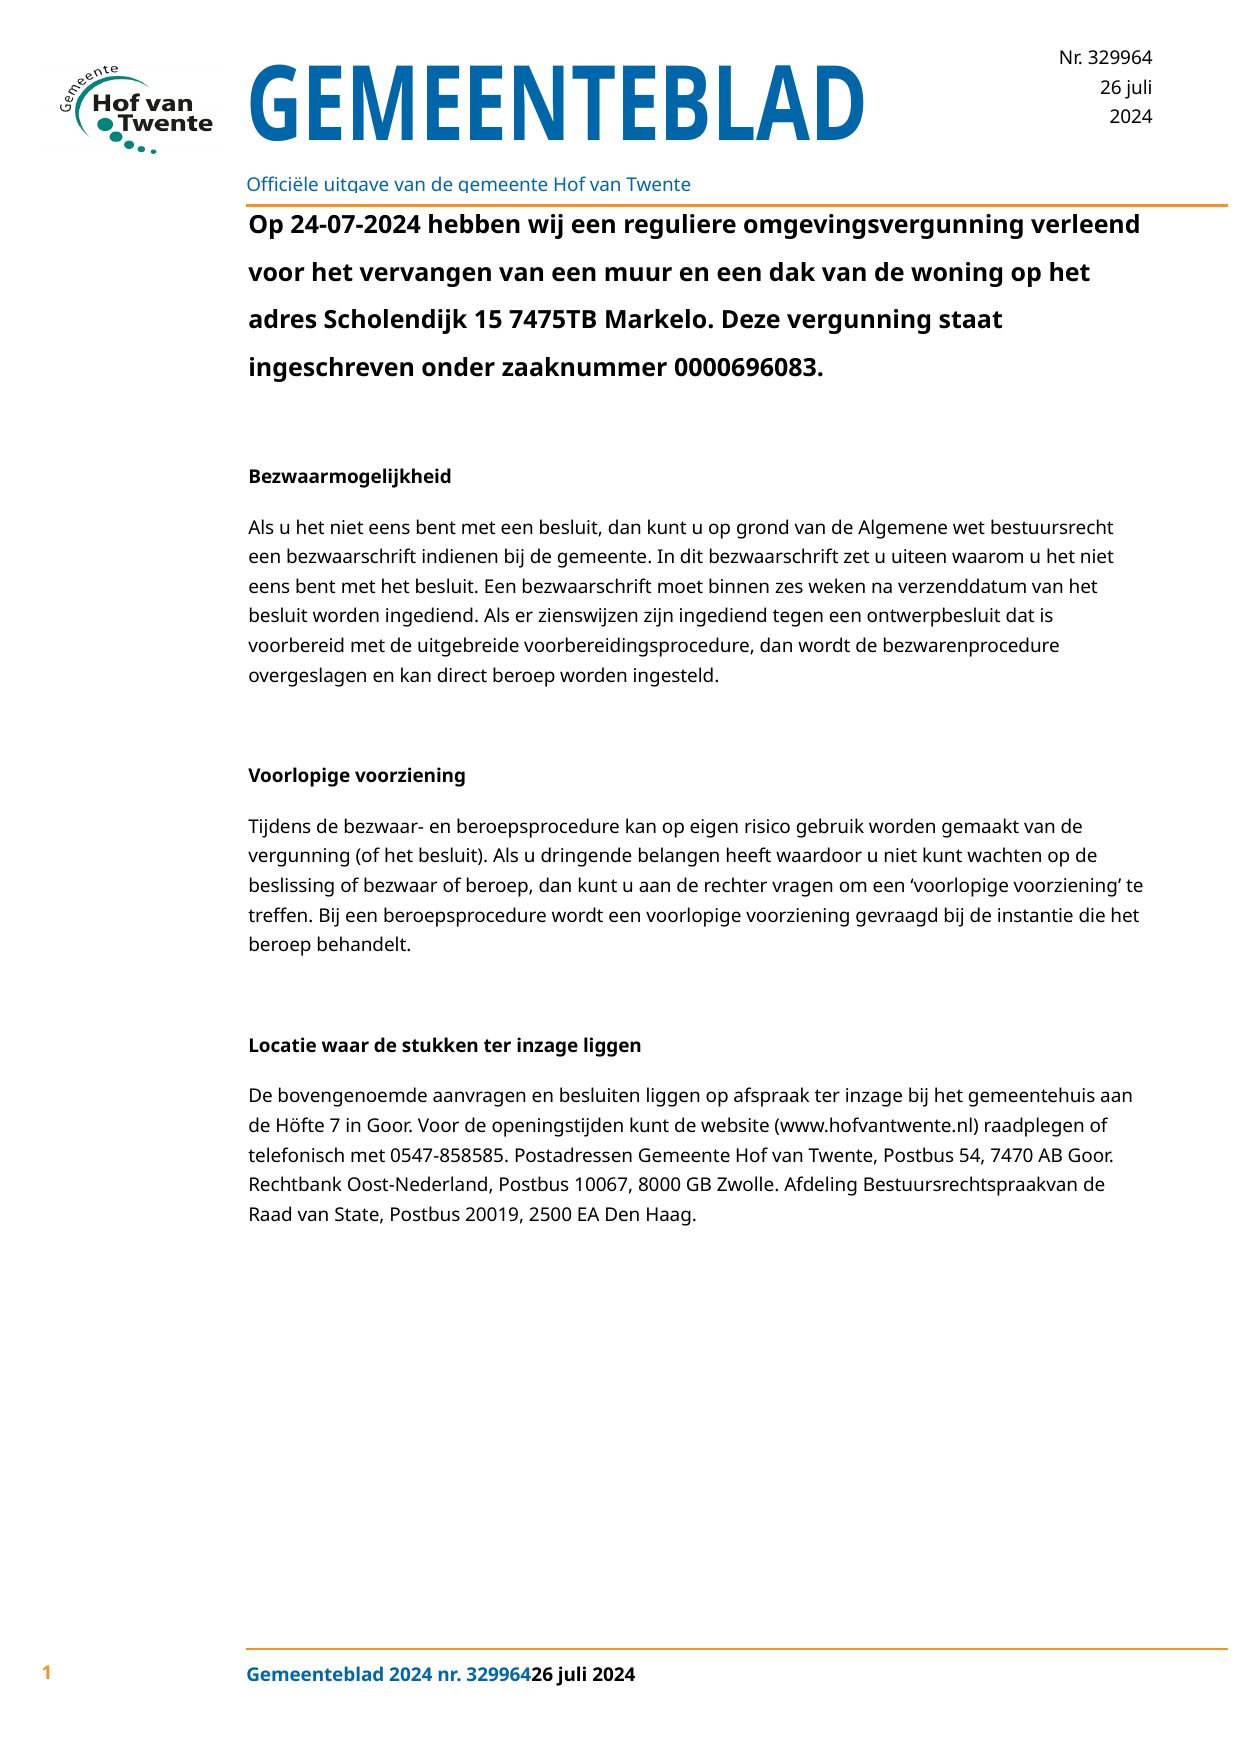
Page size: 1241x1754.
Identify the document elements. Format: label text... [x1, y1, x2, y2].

text Tijdens de bezwaar- en beroepsprocedure kan op eigen risico gebruik worden gemaakt van de vergunning (of het besluit). Als u dringende belangen heeft waardoor u niet kunt wachten op de beslissing of bezwaar of beroep, dan kunt u aan de rechter vragen om een ‘voorlopige voorziening’ te treffen. Bij een beroepsprocedure wordt een voorlopige voorziening gevraagd bij de instantie die het beroep behandelt. [248, 813, 1152, 957]
text Locatie waar de stukken ter inzage liggen [248, 1032, 1152, 1058]
text De bovengenoemde aanvragen en besluiten liggen op afspraak ter inzage bij het gemeentehuis aan de Höfte 7 in Goor. Voor de openingstijden kunt de website (www.hofvantwente.nl) raadplegen of telefonisch met 0547-858585. Postadressen Gemeente Hof van Twente, Postbus 54, 7470 AB Goor. Rechtbank Oost-Nederland, Postbus 10067, 8000 GB Zwolle. Afdeling Bestuursrechtspraakvan de Raad van State, Postbus 20019, 2500 EA Den Haag. [248, 1083, 1152, 1227]
text Als u het niet eens bent met een besluit, dan kunt u op grond van de Algemene wet bestuursrecht een bezwaarschrift indienen bij de gemeente. In dit bezwaarschrift zet u uiteen waarom u het niet eens bent met het besluit. Een bezwaarschrift moet binnen zes weken na verzenddatum van het besluit worden ingediend. Als er zienswijzen zijn ingediend tegen een ontwerpbesluit dat is voorbereid met de uitgebreide voorbereidingsprocedure, dan wordt de bezwarenprocedure overgeslagen en kan direct beroep worden ingesteld. [248, 514, 1152, 688]
text Op 24-07-2024 hebben wij een reguliere omgevingsvergunning verleend voor het vervangen van een muur en een dak van de woning op het adres Scholendijk 15 7475TB Markelo. Deze vergunning staat ingeschreven onder zaaknummer 0000696083. [248, 207, 1152, 384]
picture [41, 47, 231, 172]
text Voorlopige voorziening [248, 763, 1152, 788]
text Bezwaarmogelijkheid [248, 463, 1152, 489]
